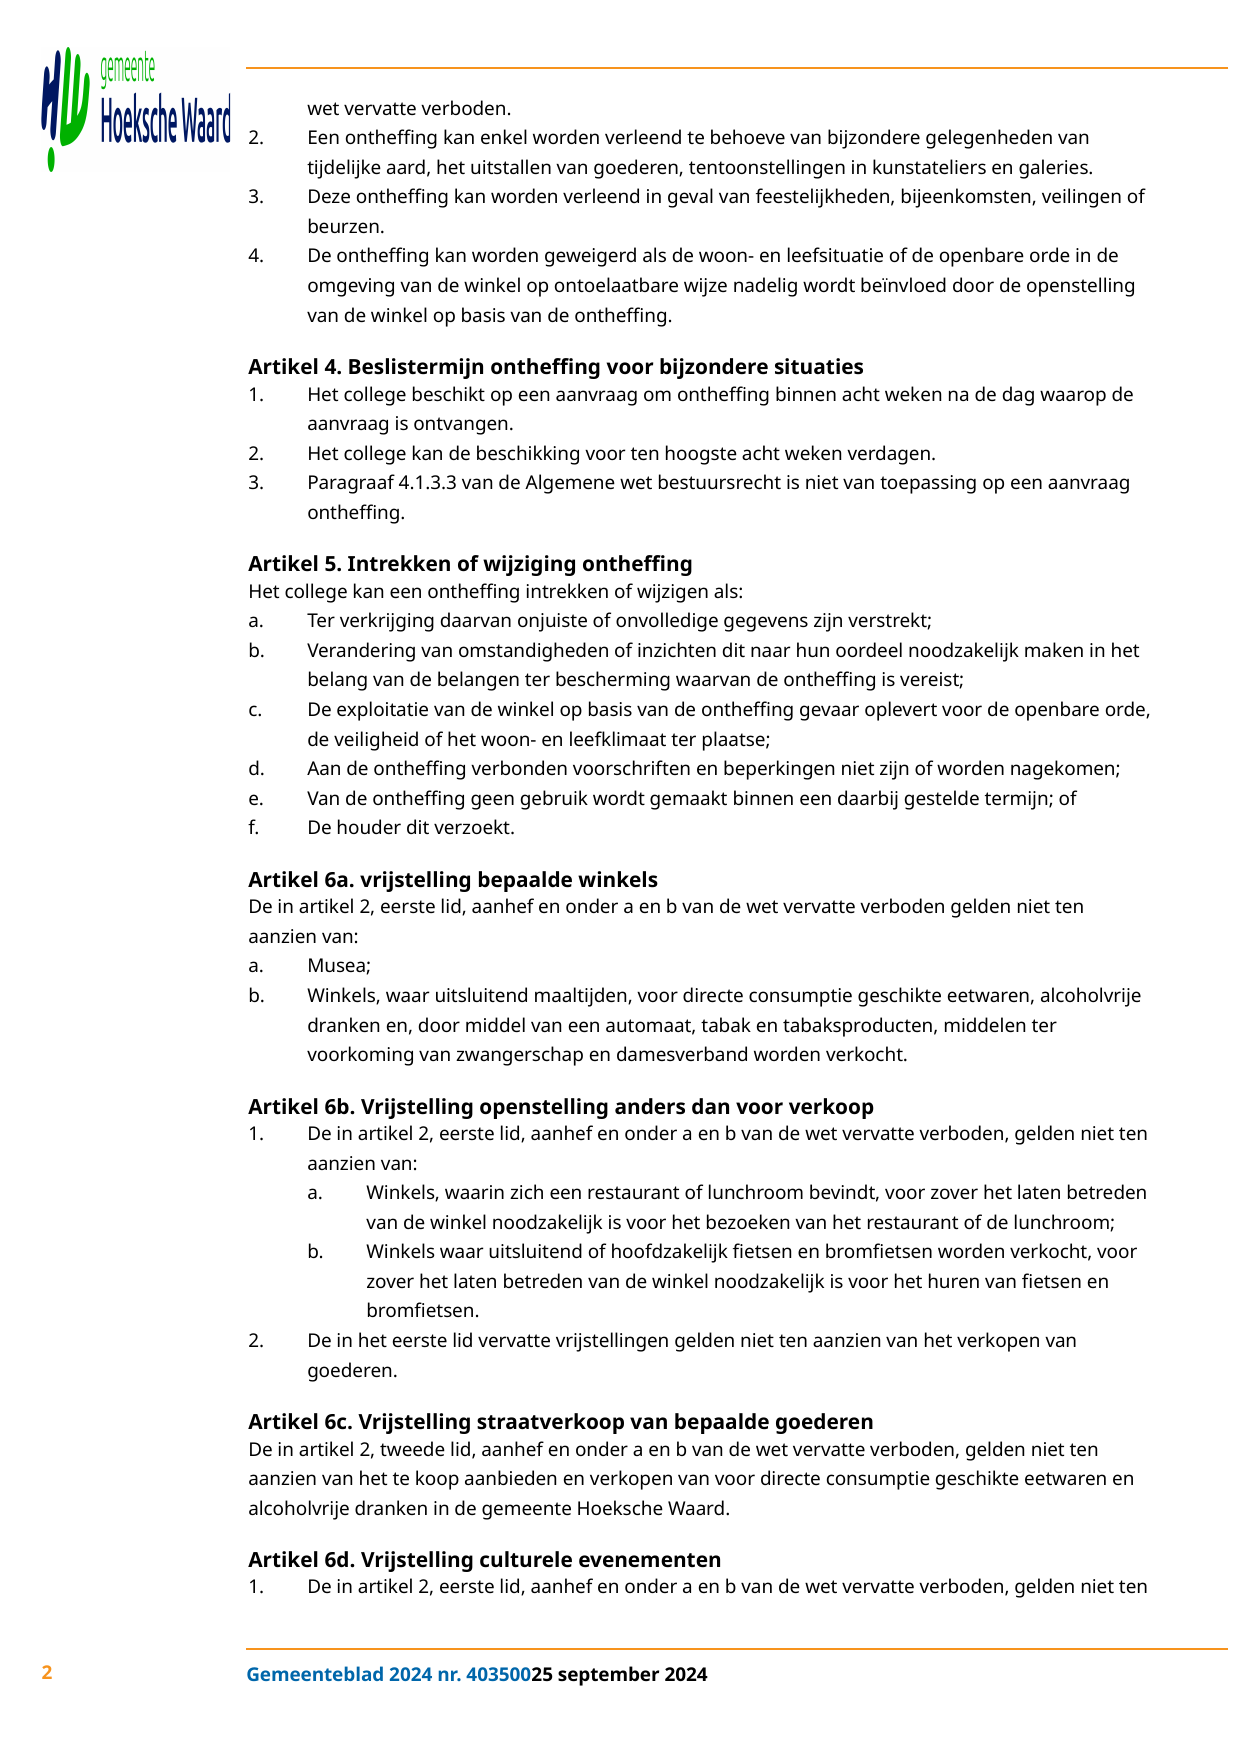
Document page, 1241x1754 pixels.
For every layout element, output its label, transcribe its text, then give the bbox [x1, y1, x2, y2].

text Artikel 4. Beslistermijn ontheffing voor bijzondere situaties [248, 352, 1152, 381]
list Winkels waar uitsluitend of hoofdzakelijk fietsen en bromfietsen worden verkocht, voor zover het laten betreden van de winkel noodzakelijk is voor het huren van fietsen en bromfietsen. [307, 1238, 1152, 1323]
list Verandering van omstandigheden of inzichten dit naar hun oordeel noodzakelijk maken in het belang van de belangen ter bescherming waarvan de ontheffing is vereist; [248, 637, 1152, 692]
list Een ontheffing kan enkel worden verleend te behoeve van bijzondere gelegenheden van tijdelijke aard, het uitstallen van goederen, tentoonstellingen in kunstateliers en galeries. [248, 124, 1152, 180]
list Winkels, waarin zich een restaurant of lunchroom bevindt, voor zover het laten betreden van de winkel noodzakelijk is voor het bezoeken van het restaurant of de lunchroom; [307, 1179, 1152, 1235]
list Het college beschikt op een aanvraag om ontheffing binnen acht weken na de dag waarop de aanvraag is ontvangen. [248, 381, 1152, 436]
list Paragraaf 4.1.3.3 van de Algemene wet bestuursrecht is niet van toepassing op een aanvraag ontheffing. [248, 469, 1152, 525]
text De in artikel 2, tweede lid, aanhef en onder a en b van de wet vervatte verboden, gelden niet ten aanzien van het te koop aanbieden en verkopen van voor directe consumptie geschikte eetwaren en alcoholvrije dranken in de gemeente Hoeksche Waard. [248, 1436, 1152, 1521]
text Artikel 5. Intrekken of wijziging ontheffing [248, 549, 1152, 578]
list Musea; [248, 953, 1152, 978]
text Artikel 6d. Vrijstelling culturele evenementen [248, 1545, 1152, 1574]
list De houder dit verzoekt. [248, 814, 1152, 840]
list De in artikel 2, eerste lid, aanhef en onder a en b van de wet vervatte verboden, gelden niet ten [248, 1574, 1152, 1599]
text Artikel 6b. Vrijstelling openstelling anders dan voor verkoop [248, 1092, 1152, 1120]
list De in artikel 2, eerste lid, aanhef en onder a en b van de wet vervatte verboden, gelden niet ten aanzien van: [248, 1120, 1152, 1176]
list De ontheffing kan worden geweigerd als de woon- en leefsituatie of de openbare orde in de omgeving van de winkel op ontoelaatbare wijze nadelig wordt beïnvloed door de openstelling van de winkel op basis van de ontheffing. [248, 243, 1152, 328]
list wet vervatte verboden. [248, 95, 1152, 121]
text Artikel 6a. vrijstelling bepaalde winkels [248, 865, 1152, 893]
list Winkels, waar uitsluitend maaltijden, voor directe consumptie geschikte eetwaren, alcoholvrije dranken en, door middel van een automaat, tabak en tabaksproducten, middelen ter voorkoming van zwangerschap en damesverband worden verkocht. [248, 982, 1152, 1067]
text De in artikel 2, eerste lid, aanhef en onder a en b van de wet vervatte verboden gelden niet ten aanzien van: [248, 893, 1152, 949]
list De exploitatie van de winkel op basis van de ontheffing gevaar oplevert voor de openbare orde, de veiligheid of het woon- en leefklimaat ter plaatse; [248, 696, 1152, 752]
list De in het eerste lid vervatte vrijstellingen gelden niet ten aanzien van het verkopen van goederen. [248, 1327, 1152, 1383]
picture [41, 47, 231, 172]
list Deze ontheffing kan worden verleend in geval van feestelijkheden, bijeenkomsten, veilingen of beurzen. [248, 183, 1152, 239]
list Het college kan de beschikking voor ten hoogste acht weken verdagen. [248, 440, 1152, 466]
text Het college kan een ontheffing intrekken of wijzigen als: [248, 578, 1152, 604]
list Ter verkrijging daarvan onjuiste of onvolledige gegevens zijn verstrekt; [248, 607, 1152, 633]
list Van de ontheffing geen gebruik wordt gemaakt binnen een daarbij gestelde termijn; of [248, 785, 1152, 811]
list Aan de ontheffing verbonden voorschriften en beperkingen niet zijn of worden nagekomen; [248, 755, 1152, 781]
text Artikel 6c. Vrijstelling straatverkoop van bepaalde goederen [248, 1407, 1152, 1436]
